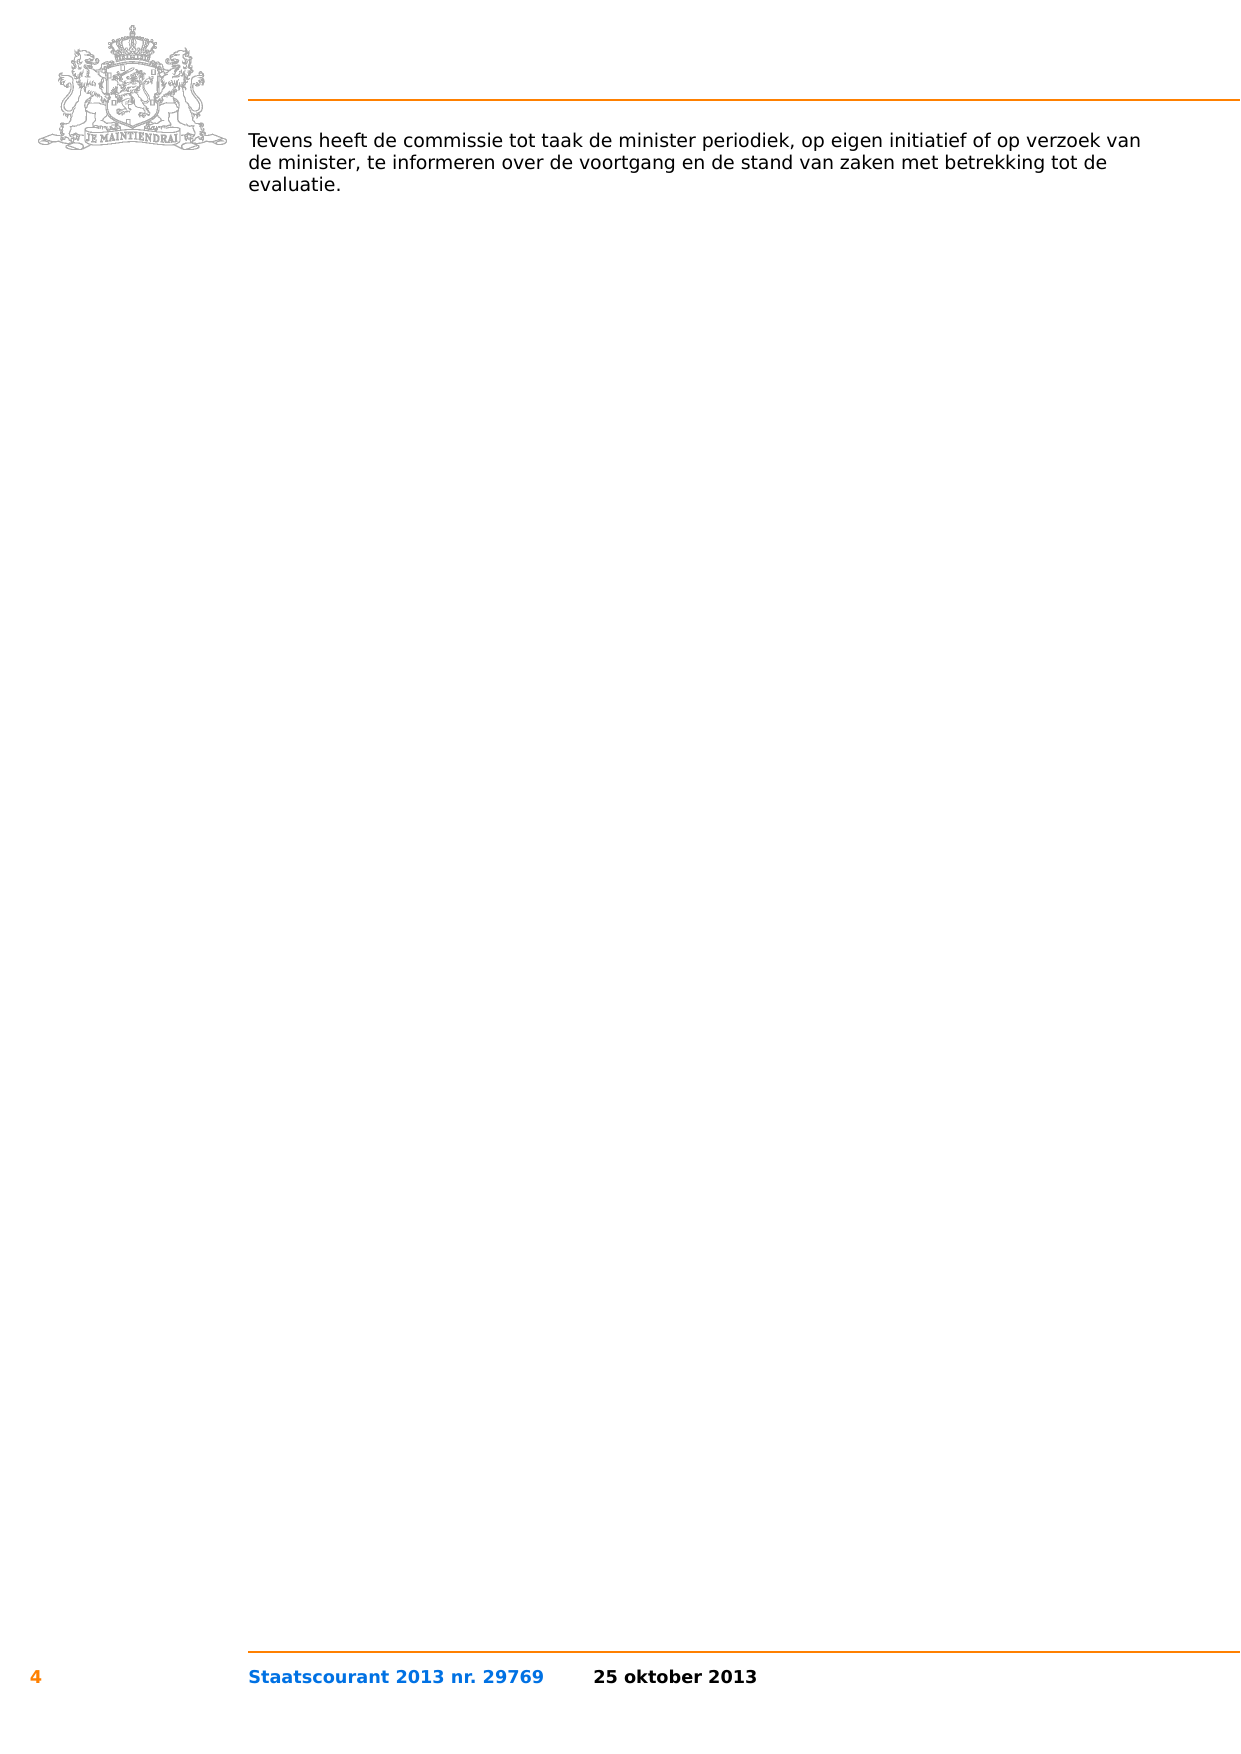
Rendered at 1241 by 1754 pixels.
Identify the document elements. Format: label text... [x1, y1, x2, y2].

picture [38, 25, 227, 150]
text Tevens heeft de commissie tot taak de minister periodiek, op eigen initiatief of op verzoek van de minister, te informeren over de voortgang en de stand van zaken met betrekking tot de evaluatie. [248, 130, 1163, 196]
